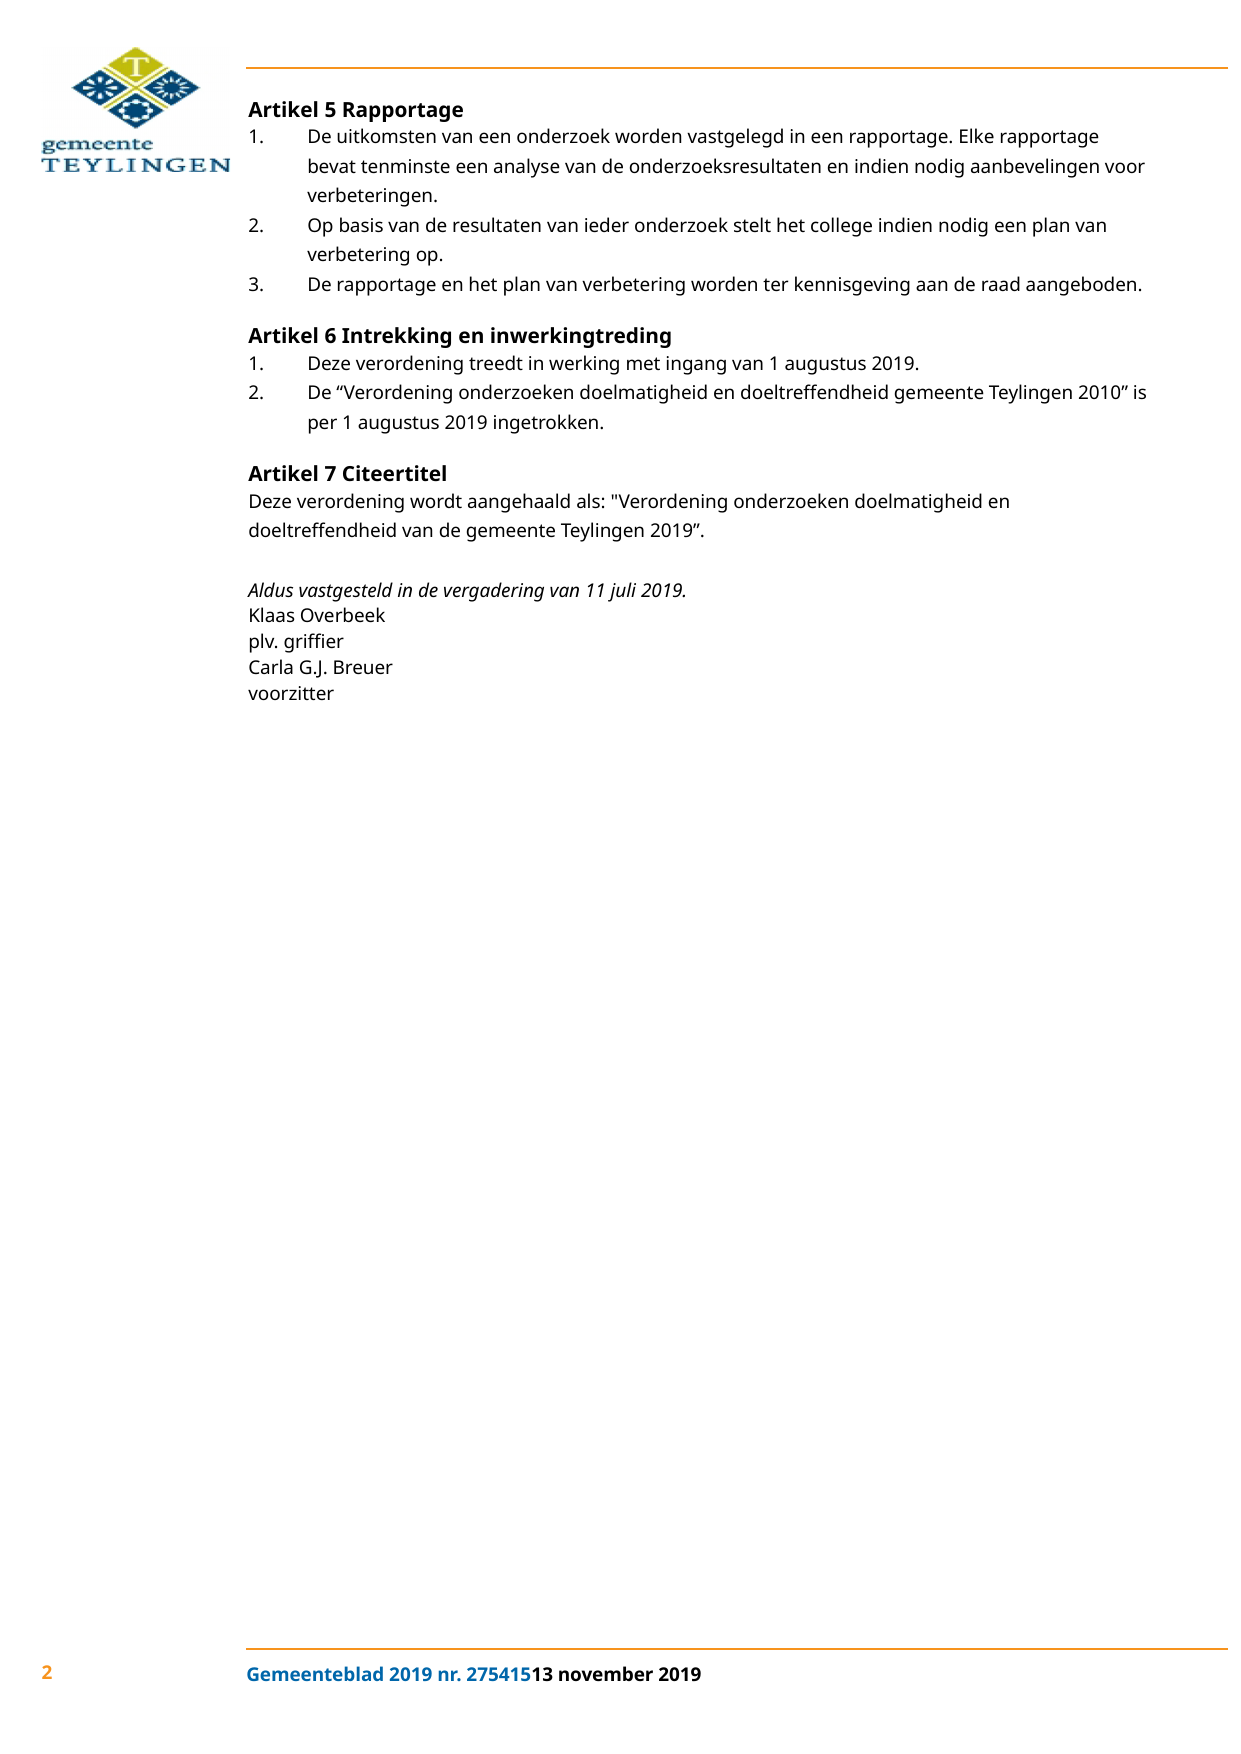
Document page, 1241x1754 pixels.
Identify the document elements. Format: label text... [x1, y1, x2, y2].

text Artikel 6 Intrekking en inwerkingtreding [248, 322, 1152, 350]
list De “Verordening onderzoeken doelmatigheid en doeltreffendheid gemeente Teylingen 2010” is per 1 augustus 2019 ingetrokken. [248, 379, 1152, 435]
text Artikel 7 Citeertitel [248, 459, 1152, 488]
text Klaas Overbeek [248, 602, 1152, 628]
text Artikel 5 Rapportage [248, 95, 1152, 123]
list De rapportage en het plan van verbetering worden ter kennisgeving aan de raad aangeboden. [248, 271, 1152, 297]
text Aldus vastgesteld in de vergadering van 11 juli 2019. [248, 577, 1152, 602]
text plv. griffier [248, 628, 1152, 654]
text voorzitter [248, 680, 1152, 705]
list Deze verordening treedt in werking met ingang van 1 augustus 2019. [248, 350, 1152, 376]
text Deze verordening wordt aangehaald als: "Verordening onderzoeken doelmatigheid en doeltreffendheid van de gemeente Teylingen 2019”. [248, 488, 1152, 543]
list Op basis van de resultaten van ieder onderzoek stelt het college indien nodig een plan van verbetering op. [248, 212, 1152, 267]
list De uitkomsten van een onderzoek worden vastgelegd in een rapportage. Elke rapportage bevat tenminste een analyse van de onderzoeksresultaten en indien nodig aanbevelingen voor verbeteringen. [248, 123, 1152, 208]
text Carla G.J. Breuer [248, 654, 1152, 680]
picture [41, 47, 231, 172]
